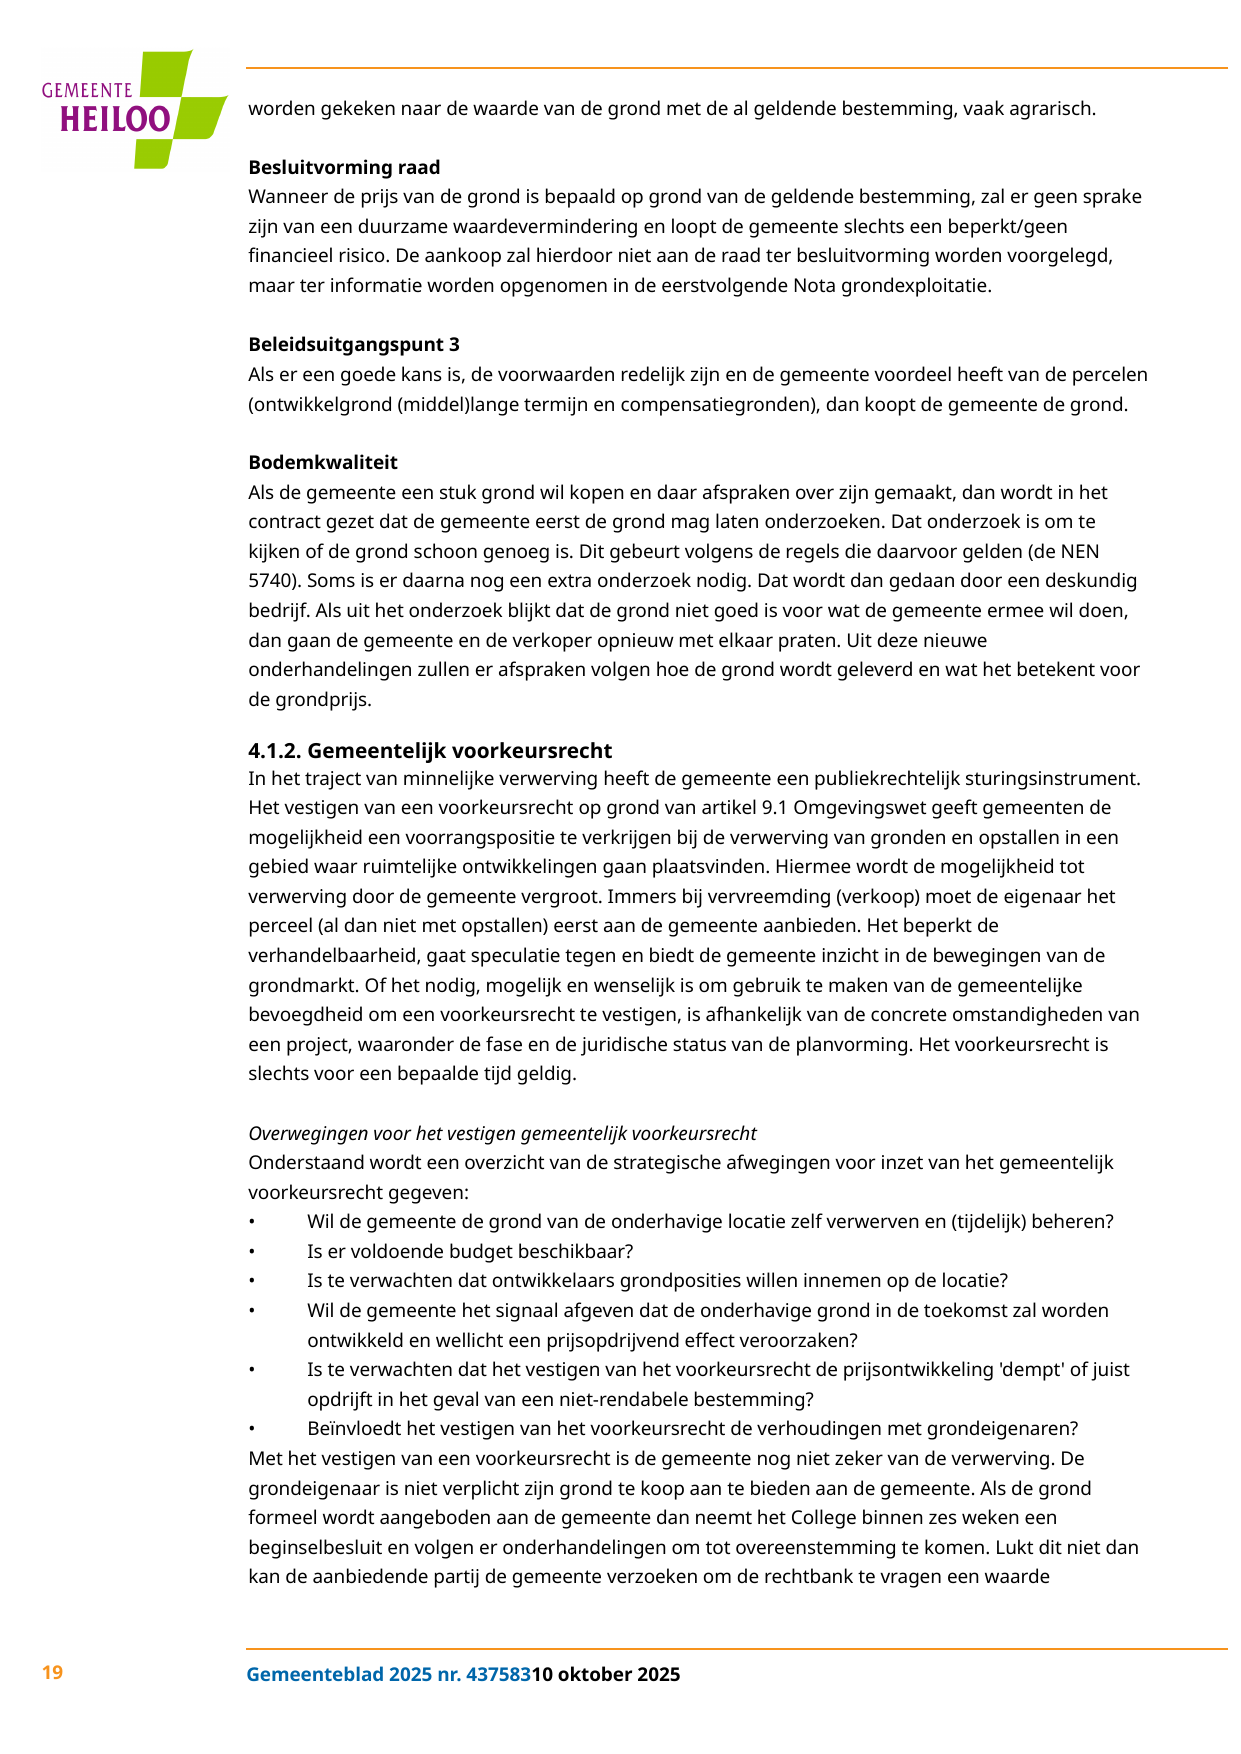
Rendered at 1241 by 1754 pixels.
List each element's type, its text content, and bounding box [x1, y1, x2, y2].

text Overwegingen voor het vestigen gemeentelijk voorkeursrecht [248, 1120, 1152, 1146]
list Is te verwachten dat het vestigen van het voorkeursrecht de prijsontwikkeling 'dempt' of juist opdrijft in het geval van een niet-rendabele bestemming? [248, 1356, 1152, 1412]
text Met het vestigen van een voorkeursrecht is de gemeente nog niet zeker van de verwerving. De grondeigenaar is niet verplicht zijn grond te koop aan te bieden aan de gemeente. Als de grond formeel wordt aangeboden aan de gemeente dan neemt het College binnen zes weken een beginselbesluit en volgen er onderhandelingen om tot overeenstemming te komen. Lukt dit niet dan kan de aanbiedende partij de gemeente verzoeken om de rechtbank te vragen een waarde [248, 1445, 1152, 1589]
text Besluitvorming raad [248, 154, 1152, 180]
list Wil de gemeente de grond van de onderhavige locatie zelf verwerven en (tijdelijk) beheren? [248, 1208, 1152, 1234]
text worden gekeken naar de waarde van de grond met de al geldende bestemming, vaak agrarisch. [248, 95, 1152, 121]
picture [41, 47, 231, 172]
text Bodemkwaliteit [248, 449, 1152, 475]
list Beïnvloedt het vestigen van het voorkeursrecht de verhoudingen met grondeigenaren? [248, 1416, 1152, 1441]
list Is er voldoende budget beschikbaar? [248, 1238, 1152, 1264]
table_header Beleidsuitgangspunt 3 Als er een goede kans is, de voorwaarden redelijk zijn en de gemeente voordeel heeft van de percelen (ontwikkelgrond (middel)lange termijn en compensatiegronden), dan koopt de gemeente de grond. [248, 332, 1152, 416]
text 4.1.2. Gemeentelijk voorkeursrecht [248, 736, 1152, 765]
text Als de gemeente een stuk grond wil kopen en daar afspraken over zijn gemaakt, dan wordt in het contract gezet dat de gemeente eerst de grond mag laten onderzoeken. Dat onderzoek is om te kijken of de grond schoon genoeg is. Dit gebeurt volgens de regels die daarvoor gelden (de NEN 5740). Soms is er daarna nog een extra onderzoek nodig. Dat wordt dan gedaan door een deskundig bedrijf. Als uit het onderzoek blijkt dat de grond niet goed is voor wat de gemeente ermee wil doen, dan gaan de gemeente en de verkoper opnieuw met elkaar praten. Uit deze nieuwe onderhandelingen zullen er afspraken volgen hoe de grond wordt geleverd en wat het betekent voor de grondprijs. [248, 479, 1152, 712]
list Wil de gemeente het signaal afgeven dat de onderhavige grond in de toekomst zal worden ontwikkeld en wellicht een prijsopdrijvend effect veroorzaken? [248, 1297, 1152, 1353]
text Wanneer de prijs van de grond is bepaald op grond van de geldende bestemming, zal er geen sprake zijn van een duurzame waardevermindering en loopt de gemeente slechts een beperkt/geen financieel risico. De aankoop zal hierdoor niet aan de raad ter besluitvorming worden voorgelegd, maar ter informatie worden opgenomen in de eerstvolgende Nota grondexploitatie. [248, 183, 1152, 298]
text In het traject van minnelijke verwerving heeft de gemeente een publiekrechtelijk sturingsinstrument. Het vestigen van een voorkeursrecht op grond van artikel 9.1 Omgevingswet geeft gemeenten de mogelijkheid een voorrangspositie te verkrijgen bij de verwerving van gronden en opstallen in een gebied waar ruimtelijke ontwikkelingen gaan plaatsvinden. Hiermee wordt de mogelijkheid tot verwerving door de gemeente vergroot. Immers bij vervreemding (verkoop) moet de eigenaar het perceel (al dan niet met opstallen) eerst aan de gemeente aanbieden. Het beperkt de verhandelbaarheid, gaat speculatie tegen en biedt de gemeente inzicht in de bewegingen van de grondmarkt. Of het nodig, mogelijk en wenselijk is om gebruik te maken van de gemeentelijke bevoegdheid om een voorkeursrecht te vestigen, is afhankelijk van de concrete omstandigheden van een project, waaronder de fase en de juridische status van de planvorming. Het voorkeursrecht is slechts voor een bepaalde tijd geldig. [248, 765, 1152, 1086]
text Onderstaand wordt een overzicht van de strategische afwegingen voor inzet van het gemeentelijk voorkeursrecht gegeven: [248, 1149, 1152, 1205]
list Is te verwachten dat ontwikkelaars grondposities willen innemen op de locatie? [248, 1268, 1152, 1293]
